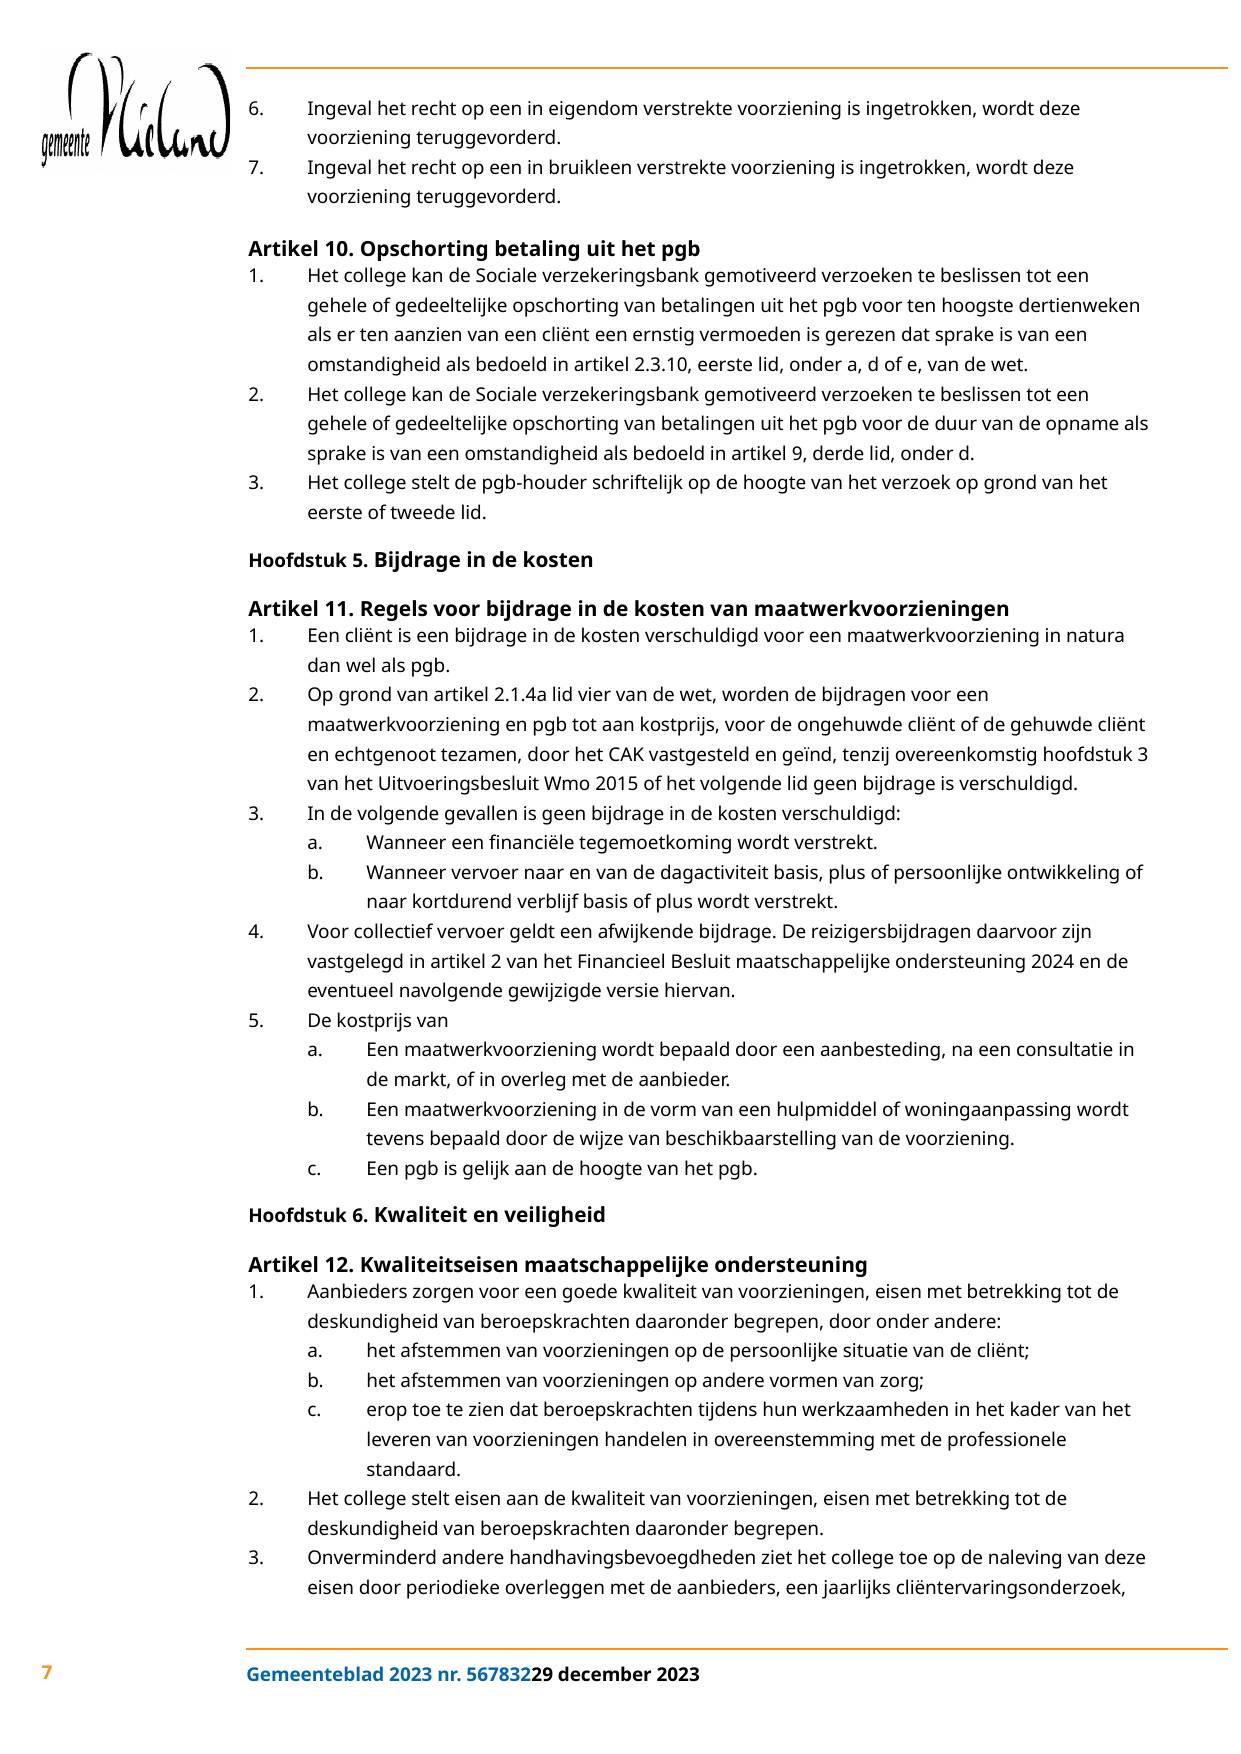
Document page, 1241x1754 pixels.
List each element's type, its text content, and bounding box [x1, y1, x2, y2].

list Een maatwerkvoorziening wordt bepaald door een aanbesteding, na een consultatie in de markt, of in overleg met de aanbieder. [307, 1037, 1152, 1092]
list Het college stelt eisen aan de kwaliteit van voorzieningen, eisen met betrekking tot de deskundigheid van beroepskrachten daaronder begrepen. [248, 1485, 1152, 1541]
text Artikel 10. Opschorting betaling uit het pgb [248, 234, 1152, 262]
picture [41, 47, 231, 172]
text Hoofdstuk 6. Kwaliteit en veiligheid [248, 1201, 1152, 1229]
text Artikel 11. Regels voor bijdrage in de kosten van maatwerkvoorzieningen [248, 594, 1152, 622]
list Het college kan de Sociale verzekeringsbank gemotiveerd verzoeken te beslissen tot een gehele of gedeeltelijke opschorting van betalingen uit het pgb voor ten hoogste dertienweken als er ten aanzien van een cliënt een ernstig vermoeden is gerezen dat sprake is van een omstandigheid als bedoeld in artikel 2.3.10, eerste lid, onder a, d of e, van de wet. [248, 262, 1152, 377]
list Het college stelt de pgb-houder schriftelijk op de hoogte van het verzoek op grond van het eerste of tweede lid. [248, 469, 1152, 525]
list In de volgende gevallen is geen bijdrage in de kosten verschuldigd: [248, 800, 1152, 826]
list Een pgb is gelijk aan de hoogte van het pgb. [307, 1155, 1152, 1181]
list Wanneer een financiële tegemoetkoming wordt verstrekt. [307, 829, 1152, 855]
list Het college kan de Sociale verzekeringsbank gemotiveerd verzoeken te beslissen tot een gehele of gedeeltelijke opschorting van betalingen uit het pgb voor de duur van de opname als sprake is van een omstandigheid als bedoeld in artikel 9, derde lid, onder d. [248, 381, 1152, 466]
list Voor collectief vervoer geldt een afwijkende bijdrage. De reizigersbijdragen daarvoor zijn vastgelegd in artikel 2 van het Financieel Besluit maatschappelijke ondersteuning 2024 en de eventueel navolgende gewijzigde versie hiervan. [248, 918, 1152, 1003]
list De kostprijs van [248, 1007, 1152, 1033]
list Wanneer vervoer naar en van de dagactiviteit basis, plus of persoonlijke ontwikkeling of naar kortdurend verblijf basis of plus wordt verstrekt. [307, 859, 1152, 914]
list Ingeval het recht op een in bruikleen verstrekte voorziening is ingetrokken, wordt deze voorziening teruggevorderd. [248, 154, 1152, 209]
list Een cliënt is een bijdrage in de kosten verschuldigd voor een maatwerkvoorziening in natura dan wel als pgb. [248, 622, 1152, 678]
list Op grond van artikel 2.1.4a lid vier van de wet, worden de bijdragen voor een maatwerkvoorziening en pgb tot aan kostprijs, voor de ongehuwde cliënt of de gehuwde cliënt en echtgenoot tezamen, door het CAK vastgesteld en geïnd, tenzij overeenkomstig hoofdstuk 3 van het Uitvoeringsbesluit Wmo 2015 of het volgende lid geen bijdrage is verschuldigd. [248, 682, 1152, 796]
list Ingeval het recht op een in eigendom verstrekte voorziening is ingetrokken, wordt deze voorziening teruggevorderd. [248, 95, 1152, 150]
list Aanbieders zorgen voor een goede kwaliteit van voorzieningen, eisen met betrekking tot de deskundigheid van beroepskrachten daaronder begrepen, door onder andere: [248, 1278, 1152, 1333]
text Hoofdstuk 5. Bijdrage in de kosten [248, 545, 1152, 573]
list Een maatwerkvoorziening in de vorm van een hulpmiddel of woningaanpassing wordt tevens bepaald door de wijze van beschikbaarstelling van de voorziening. [307, 1096, 1152, 1151]
list Onverminderd andere handhavingsbevoegdheden ziet het college toe op de naleving van deze eisen door periodieke overleggen met de aanbieders, een jaarlijks cliëntervaringsonderzoek, [248, 1544, 1152, 1600]
text Artikel 12. Kwaliteitseisen maatschappelijke ondersteuning [248, 1250, 1152, 1278]
list erop toe te zien dat beroepskrachten tijdens hun werkzaamheden in het kader van het leveren van voorzieningen handelen in overeenstemming met de professionele standaard. [307, 1397, 1152, 1481]
list het afstemmen van voorzieningen op de persoonlijke situatie van de cliënt; [307, 1337, 1152, 1363]
list het afstemmen van voorzieningen op andere vormen van zorg; [307, 1367, 1152, 1393]
